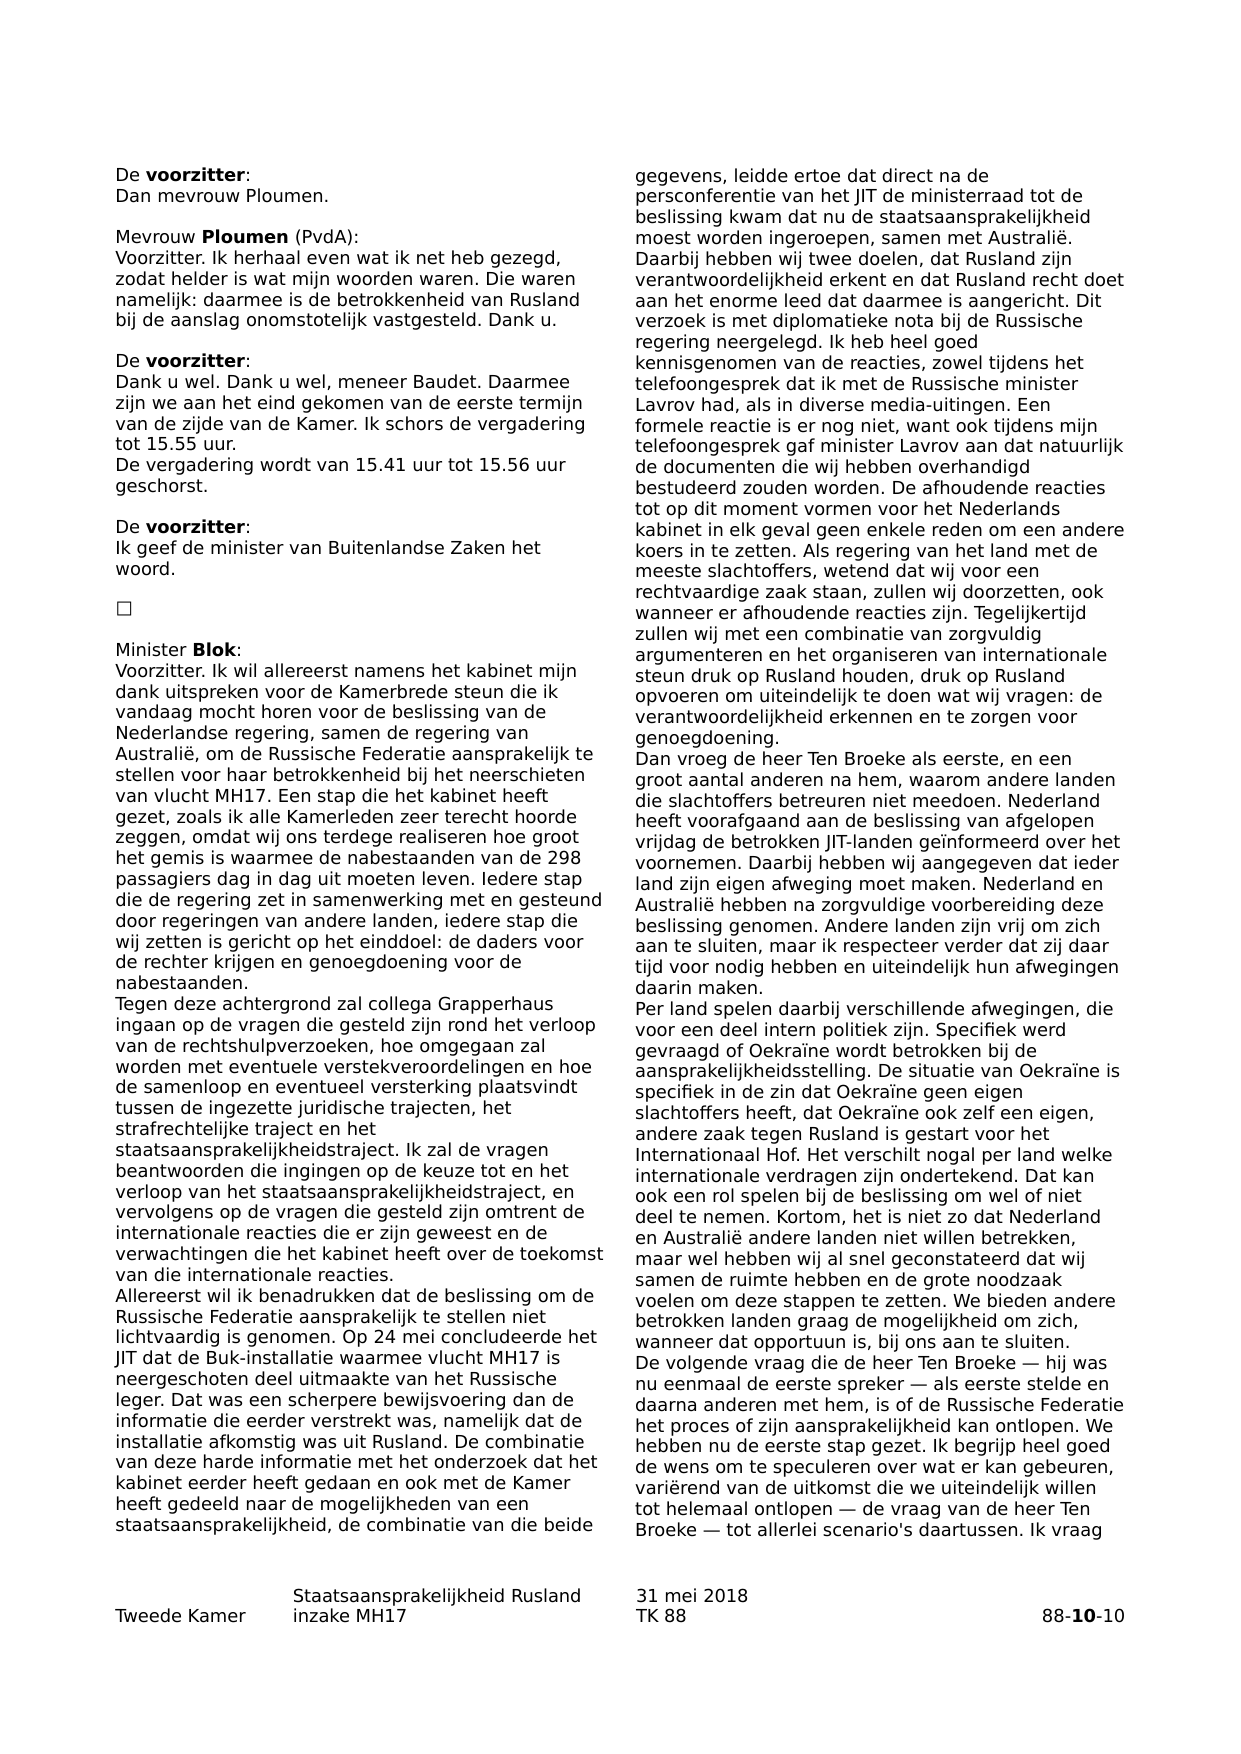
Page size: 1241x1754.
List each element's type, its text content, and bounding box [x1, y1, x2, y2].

text Mevrouw Ploumen (PvdA): [115, 227, 605, 248]
text Minister Blok: [115, 640, 605, 661]
text Voorzitter. Ik herhaal even wat ik net heb gezegd, zodat helder is wat mijn woorden waren. Die waren namelijk: daarmee is de betrokkenheid van Rusland bij de aanslag onomstotelijk vastgesteld. Dank u. [115, 248, 605, 331]
text Allereerst wil ik benadrukken dat de beslissing om de Russische Federatie aansprakelijk te stellen niet lichtvaardig is genomen. Op 24 mei concludeerde het JIT dat de Buk-installatie waarmee vlucht MH17 is neergeschoten deel uitmaakte van het Russische leger. Dat was een scherpere bewijsvoering dan de informatie die eerder verstrekt was, namelijk dat de installatie afkomstig was uit Rusland. De combinatie van deze harde informatie met het onderzoek dat het kabinet eerder heeft gedaan en ook met de Kamer heeft gedeeld naar de mogelijkheden van een staatsaansprakelijkheid, de combinatie van die beide [115, 1286, 605, 1536]
text Dan vroeg de heer Ten Broeke als eerste, en een groot aantal anderen na hem, waarom andere landen die slachtoffers betreuren niet meedoen. Nederland heeft voorafgaand aan de beslissing van afgelopen vrijdag de betrokken JIT-landen geïnformeerd over het voornemen. Daarbij hebben wij aangegeven dat ieder land zijn eigen afweging moet maken. Nederland en Australië hebben na zorgvuldige voorbereiding deze beslissing genomen. Andere landen zijn vrij om zich aan te sluiten, maar ik respecteer verder dat zij daar tijd voor nodig hebben en uiteindelijk hun afwegingen daarin maken. [635, 749, 1125, 999]
text Tegen deze achtergrond zal collega Grapperhaus ingaan op de vragen die gesteld zijn rond het verloop van de rechtshulpverzoeken, hoe omgegaan zal worden met eventuele verstekveroordelingen en hoe de samenloop en eventueel versterking plaatsvindt tussen de ingezette juridische trajecten, het strafrechtelijke traject en het staatsaansprakelijkheidstraject. Ik zal de vragen beantwoorden die ingingen op de keuze tot en het verloop van het staatsaansprakelijkheidstraject, en vervolgens op de vragen die gesteld zijn omtrent de internationale reacties die er zijn geweest en de verwachtingen die het kabinet heeft over de toekomst van die internationale reacties. [115, 994, 605, 1286]
text Voorzitter. Ik wil allereerst namens het kabinet mijn dank uitspreken voor de Kamerbrede steun die ik vandaag mocht horen voor de beslissing van de Nederlandse regering, samen de regering van Australië, om de Russische Federatie aansprakelijk te stellen voor haar betrokkenheid bij het neerschieten van vlucht MH17. Een stap die het kabinet heeft gezet, zoals ik alle Kamerleden zeer terecht hoorde zeggen, omdat wij ons terdege realiseren hoe groot het gemis is waarmee de nabestaanden van de 298 passagiers dag in dag uit moeten leven. Iedere stap die de regering zet in samenwerking met en gesteund door regeringen van andere landen, iedere stap die wij zetten is gericht op het einddoel: de daders voor de rechter krijgen en genoegdoening voor de nabestaanden. [115, 661, 605, 994]
text Daarbij hebben wij twee doelen, dat Rusland zijn verantwoordelijkheid erkent en dat Rusland recht doet aan het enorme leed dat daarmee is aangericht. Dit verzoek is met diplomatieke nota bij de Russische regering neergelegd. Ik heb heel goed kennisgenomen van de reacties, zowel tijdens het telefoongesprek dat ik met de Russische minister Lavrov had, als in diverse media-uitingen. Een formele reactie is er nog niet, want ook tijdens mijn telefoongesprek gaf minister Lavrov aan dat natuurlijk de documenten die wij hebben overhandigd bestudeerd zouden worden. De afhoudende reacties tot op dit moment vormen voor het Nederlands kabinet in elk geval geen enkele reden om een andere koers in te zetten. Als regering van het land met de meeste slachtoffers, wetend dat wij voor een rechtvaardige zaak staan, zullen wij doorzetten, ook wanneer er afhoudende reacties zijn. Tegelijkertijd zullen wij met een combinatie van zorgvuldig argumenteren en het organiseren van internationale steun druk op Rusland houden, druk op Rusland opvoeren om uiteindelijk te doen wat wij vragen: de verantwoordelijkheid erkennen en te zorgen voor genoegdoening. [635, 249, 1125, 749]
text ⬜ [115, 599, 605, 620]
text De vergadering wordt van 15.41 uur tot 15.56 uur geschorst. [115, 455, 605, 497]
text Ik geef de minister van Buitenlandse Zaken het woord. [115, 537, 605, 579]
text Per land spelen daarbij verschillende afwegingen, die voor een deel intern politiek zijn. Specifiek werd gevraagd of Oekraïne wordt betrokken bij de aansprakelijkheidsstelling. De situatie van Oekraïne is specifiek in de zin dat Oekraïne geen eigen slachtoffers heeft, dat Oekraïne ook zelf een eigen, andere zaak tegen Rusland is gestart voor het Internationaal Hof. Het verschilt nogal per land welke internationale verdragen zijn ondertekend. Dat kan ook een rol spelen bij de beslissing om wel of niet deel te nemen. Kortom, het is niet zo dat Nederland en Australië andere landen niet willen betrekken, maar wel hebben wij al snel geconstateerd dat wij samen de ruimte hebben en de grote noodzaak voelen om deze stappen te zetten. We bieden andere betrokken landen graag de mogelijkheid om zich, wanneer dat opportuun is, bij ons aan te sluiten. [635, 999, 1125, 1353]
text gegevens, leidde ertoe dat direct na de persconferentie van het JIT de ministerraad tot de beslissing kwam dat nu de staatsaansprakelijkheid moest worden ingeroepen, samen met Australië. [635, 165, 1125, 249]
text Dank u wel. Dank u wel, meneer Baudet. Daarmee zijn we aan het eind gekomen van de eerste termijn van de zijde van de Kamer. Ik schors de vergadering tot 15.55 uur. [115, 372, 605, 455]
text Dan mevrouw Ploumen. [115, 186, 605, 207]
text De volgende vraag die de heer Ten Broeke — hij was nu eenmaal de eerste spreker — als eerste stelde en daarna anderen met hem, is of de Russische Federatie het proces of zijn aansprakelijkheid kan ontlopen. We hebben nu de eerste stap gezet. Ik begrijp heel goed de wens om te speculeren over wat er kan gebeuren, variërend van de uitkomst die we uiteindelijk willen tot helemaal ontlopen — de vraag van de heer Ten Broeke — tot allerlei scenario's daartussen. Ik vraag [635, 1353, 1125, 1540]
text De voorzitter: [115, 351, 605, 372]
text De voorzitter: [115, 517, 605, 537]
text De voorzitter: [115, 165, 605, 186]
